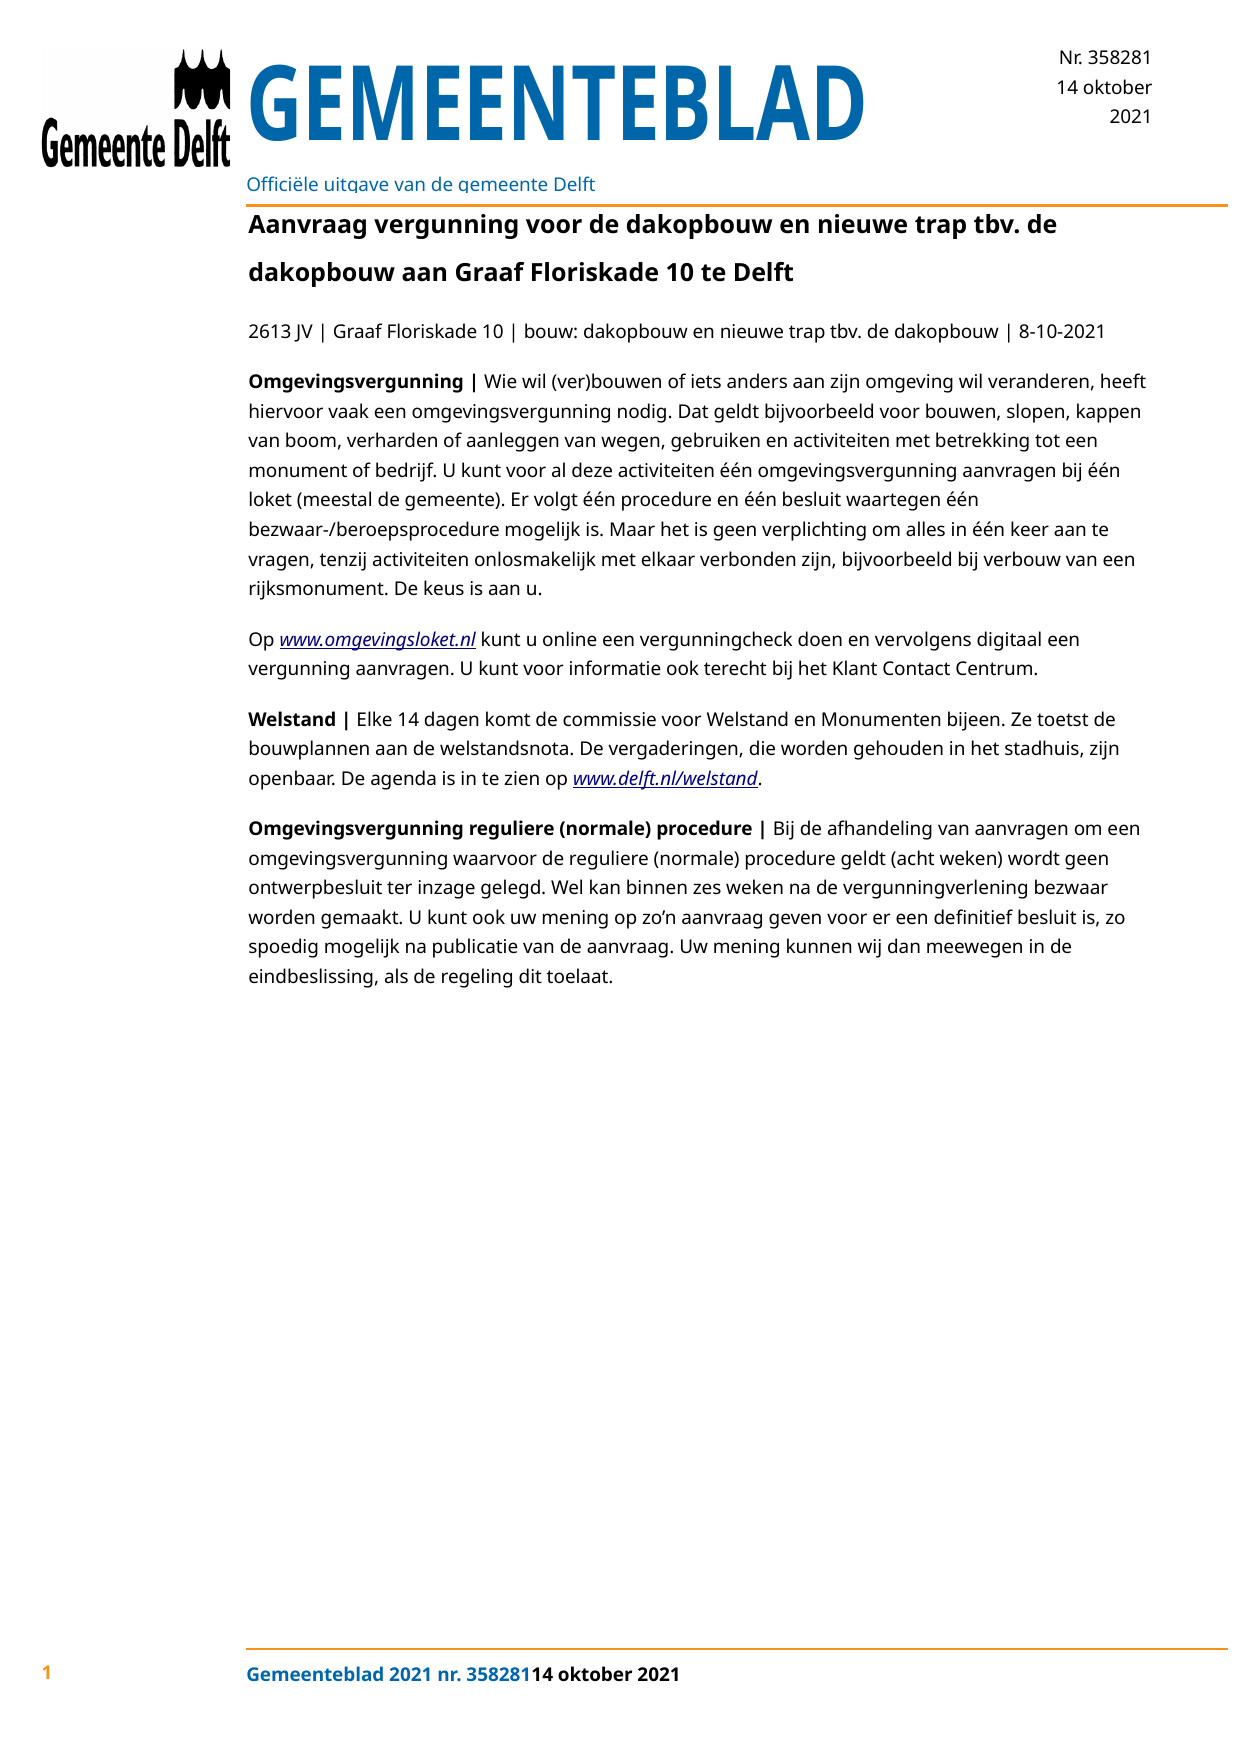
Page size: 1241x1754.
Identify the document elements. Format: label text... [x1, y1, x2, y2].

text Omgevingsvergunning | Wie wil (ver)bouwen of iets anders aan zijn omgeving wil veranderen, heeft hiervoor vaak een omgevingsvergunning nodig. Dat geldt bijvoorbeeld voor bouwen, slopen, kappen van boom, verharden of aanleggen van wegen, gebruiken en activiteiten met betrekking tot een monument of bedrijf. U kunt voor al deze activiteiten één omgevingsvergunning aanvragen bij één loket (meestal de gemeente). Er volgt één procedure en één besluit waartegen één bezwaar-/beroepsprocedure mogelijk is. Maar het is geen verplichting om alles in één keer aan te vragen, tenzij activiteiten onlosmakelijk met elkaar verbonden zijn, bijvoorbeeld bij verbouw van een rijksmonument. De keus is aan u. [248, 368, 1152, 601]
picture [41, 47, 231, 172]
text Aanvraag vergunning voor de dakopbouw en nieuwe trap tbv. de dakopbouw aan Graaf Floriskade 10 te Delft [248, 207, 1152, 288]
text 2613 JV | Graaf Floriskade 10 | bouw: dakopbouw en nieuwe trap tbv. de dakopbouw | 8-10-2021 [248, 318, 1152, 344]
text Op www.omgevingsloket.nl kunt u online een vergunningcheck doen en vervolgens digitaal een vergunning aanvragen. U kunt voor informatie ook terecht bij het Klant Contact Centrum. [248, 626, 1152, 681]
text Omgevingsvergunning reguliere (normale) procedure | Bij de afhandeling van aanvragen om een omgevingsvergunning waarvoor de reguliere (normale) procedure geldt (acht weken) wordt geen ontwerpbesluit ter inzage gelegd. Wel kan binnen zes weken na de vergunningverlening bezwaar worden gemaakt. U kunt ook uw mening op zo’n aanvraag geven voor er een definitief besluit is, zo spoedig mogelijk na publicatie van de aanvraag. Uw mening kunnen wij dan meewegen in de eindbeslissing, als de regeling dit toelaat. [248, 815, 1152, 989]
text Welstand | Elke 14 dagen komt de commissie voor Welstand en Monumenten bijeen. Ze toetst de bouwplannen aan de welstandsnota. De vergaderingen, die worden gehouden in het stadhuis, zijn openbaar. De agenda is in te zien op www.delft.nl/welstand. [248, 706, 1152, 791]
